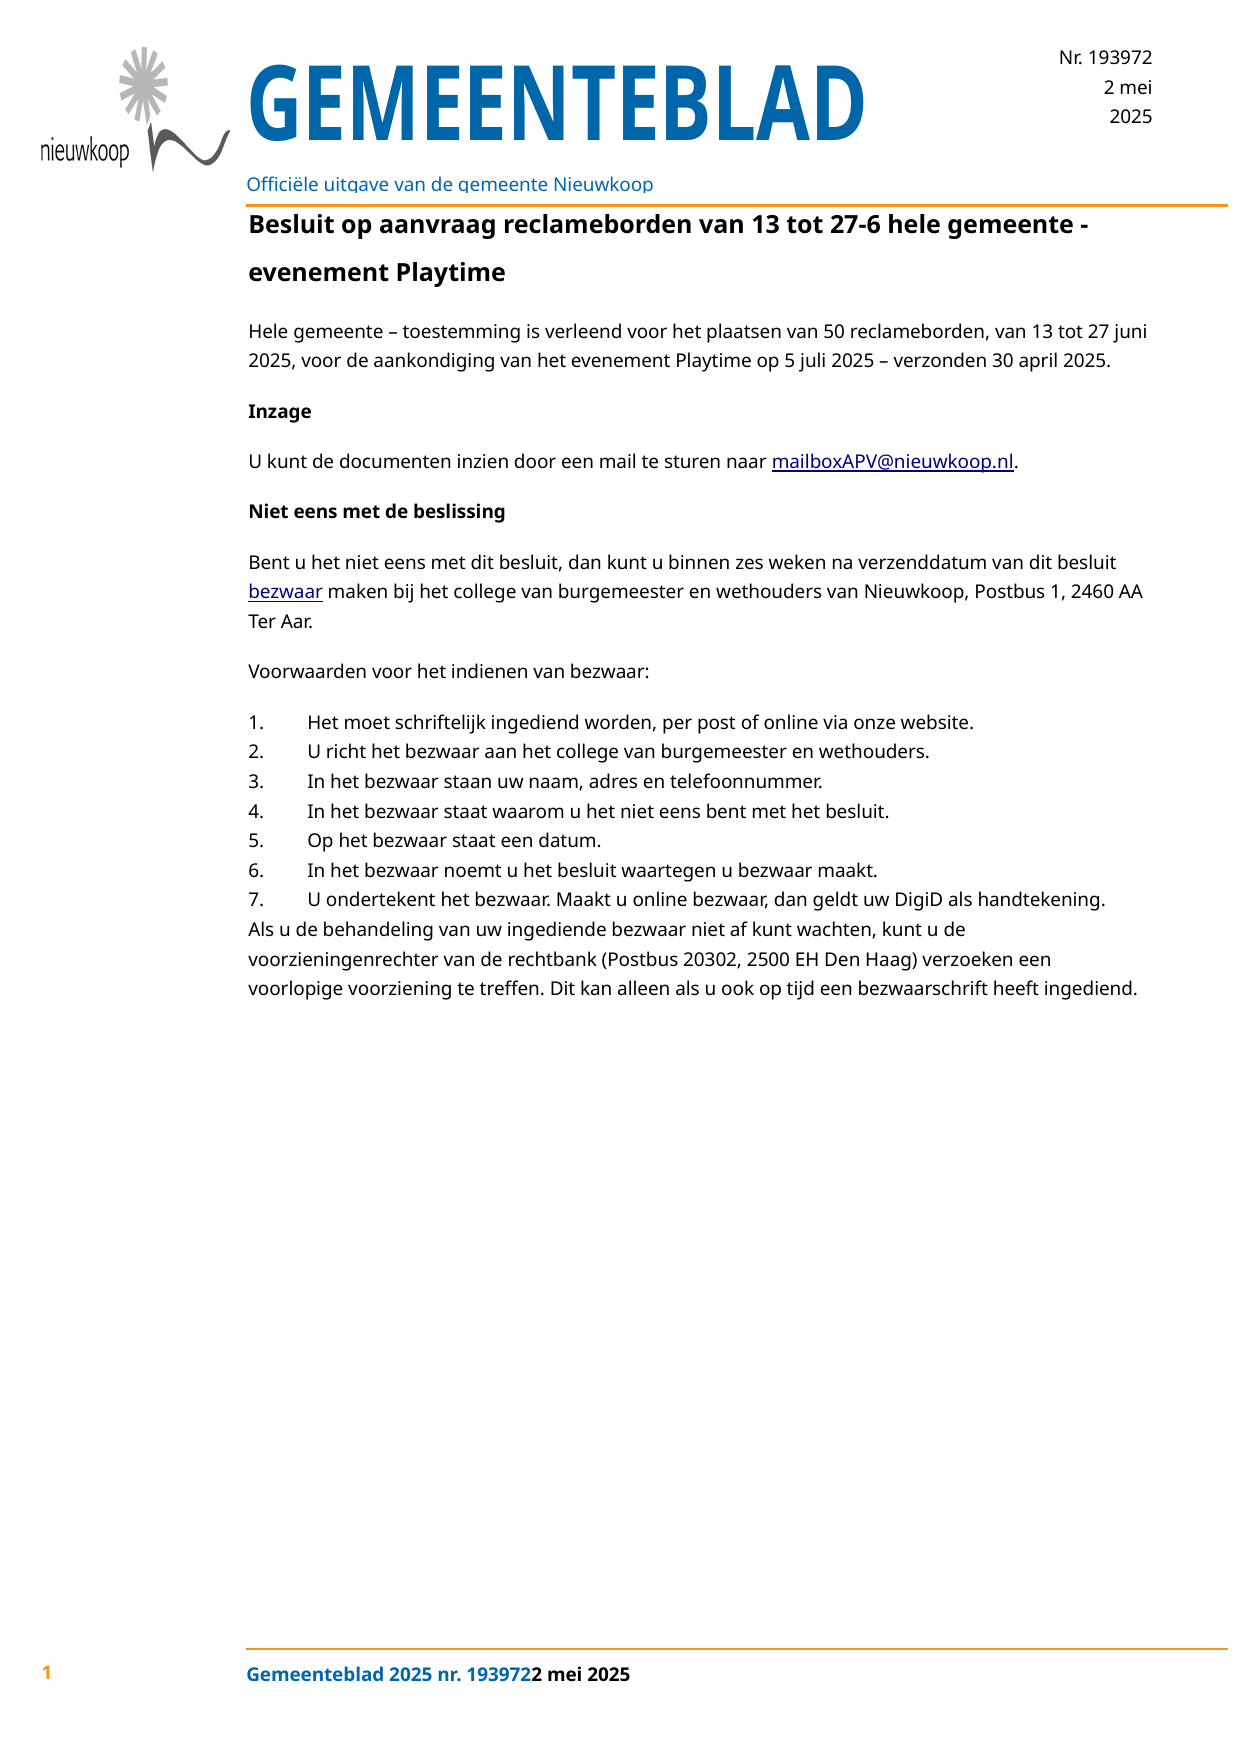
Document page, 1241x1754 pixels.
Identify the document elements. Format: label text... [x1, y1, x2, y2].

text Als u de behandeling van uw ingediende bezwaar niet af kunt wachten, kunt u de voorzieningenrechter van de rechtbank (Postbus 20302, 2500 EH Den Haag) verzoeken een voorlopige voorziening te treffen. Dit kan alleen als u ook op tijd een bezwaarschrift heeft ingediend. [248, 916, 1152, 1001]
list U ondertekent het bezwaar. Maakt u online bezwaar, dan geldt uw DigiD als handtekening. [248, 887, 1152, 912]
list U richt het bezwaar aan het college van burgemeester en wethouders. [248, 739, 1152, 764]
picture [41, 47, 231, 172]
text Voorwaarden voor het indienen van bezwaar: [248, 659, 1152, 684]
text Hele gemeente – toestemming is verleend voor het plaatsen van 50 reclameborden, van 13 tot 27 juni 2025, voor de aankondiging van het evenement Playtime op 5 juli 2025 – verzonden 30 april 2025. [248, 318, 1152, 373]
list Het moet schriftelijk ingediend worden, per post of online via onze website. [248, 709, 1152, 735]
list Op het bezwaar staat een datum. [248, 827, 1152, 853]
text Besluit op aanvraag reclameborden van 13 tot 27-6 hele gemeente - evenement Playtime [248, 207, 1152, 288]
text Inzage [248, 398, 1152, 424]
text U kunt de documenten inzien door een mail te sturen naar mailboxAPV@nieuwkoop.nl. [248, 448, 1152, 474]
text Bent u het niet eens met dit besluit, dan kunt u binnen zes weken na verzenddatum van dit besluit bezwaar maken bij het college van burgemeester en wethouders van Nieuwkoop, Postbus 1, 2460 AA Ter Aar. [248, 549, 1152, 634]
list In het bezwaar staan uw naam, adres en telefoonnummer. [248, 768, 1152, 794]
list In het bezwaar staat waarom u het niet eens bent met het besluit. [248, 798, 1152, 824]
list In het bezwaar noemt u het besluit waartegen u bezwaar maakt. [248, 857, 1152, 883]
text Niet eens met de beslissing [248, 499, 1152, 524]
